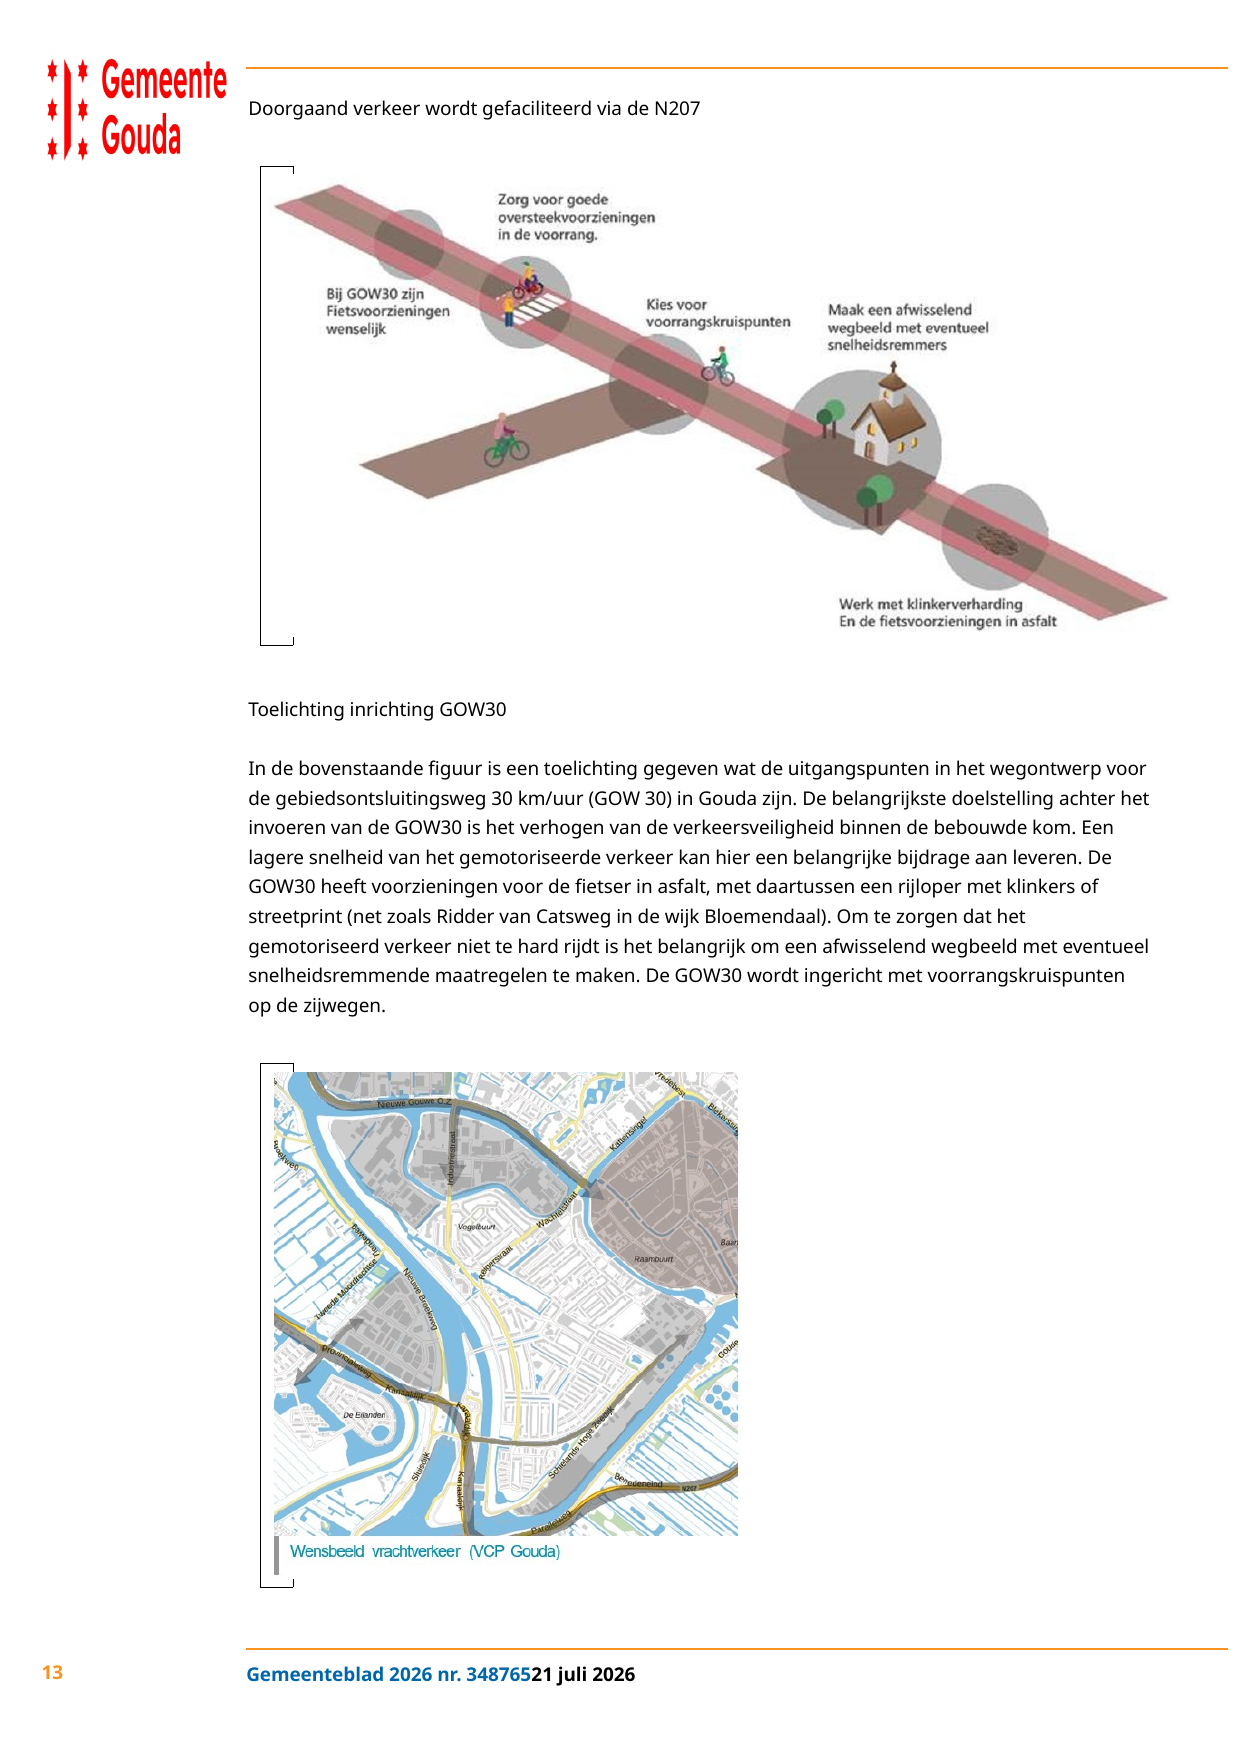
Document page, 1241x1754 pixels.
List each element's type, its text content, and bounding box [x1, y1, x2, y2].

picture [41, 47, 231, 172]
picture [268, 174, 1173, 637]
text Doorgaand verkeer wordt gefaciliteerd via de N207 [248, 95, 1152, 121]
picture [268, 1072, 742, 1579]
text Toelichting inrichting GOW30 [248, 696, 1152, 722]
text In de bovenstaande figuur is een toelichting gegeven wat de uitgangspunten in het wegontwerp voor de gebiedsontsluitingsweg 30 km/uur (GOW 30) in Gouda zijn. De belangrijkste doelstelling achter het invoeren van de GOW30 is het verhogen van de verkeersveiligheid binnen de bebouwde kom. Een lagere snelheid van het gemotoriseerde verkeer kan hier een belangrijke bijdrage aan leveren. De GOW30 heeft voorzieningen voor de fietser in asfalt, met daartussen een rijloper met klinkers of streetprint (net zoals Ridder van Catsweg in de wijk Bloemendaal). Om te zorgen dat het gemotoriseerd verkeer niet te hard rijdt is het belangrijk om een afwisselend wegbeeld met eventueel snelheidsremmende maatregelen te maken. De GOW30 wordt ingericht met voorrangskruispunten op de zijwegen. [248, 755, 1152, 1018]
